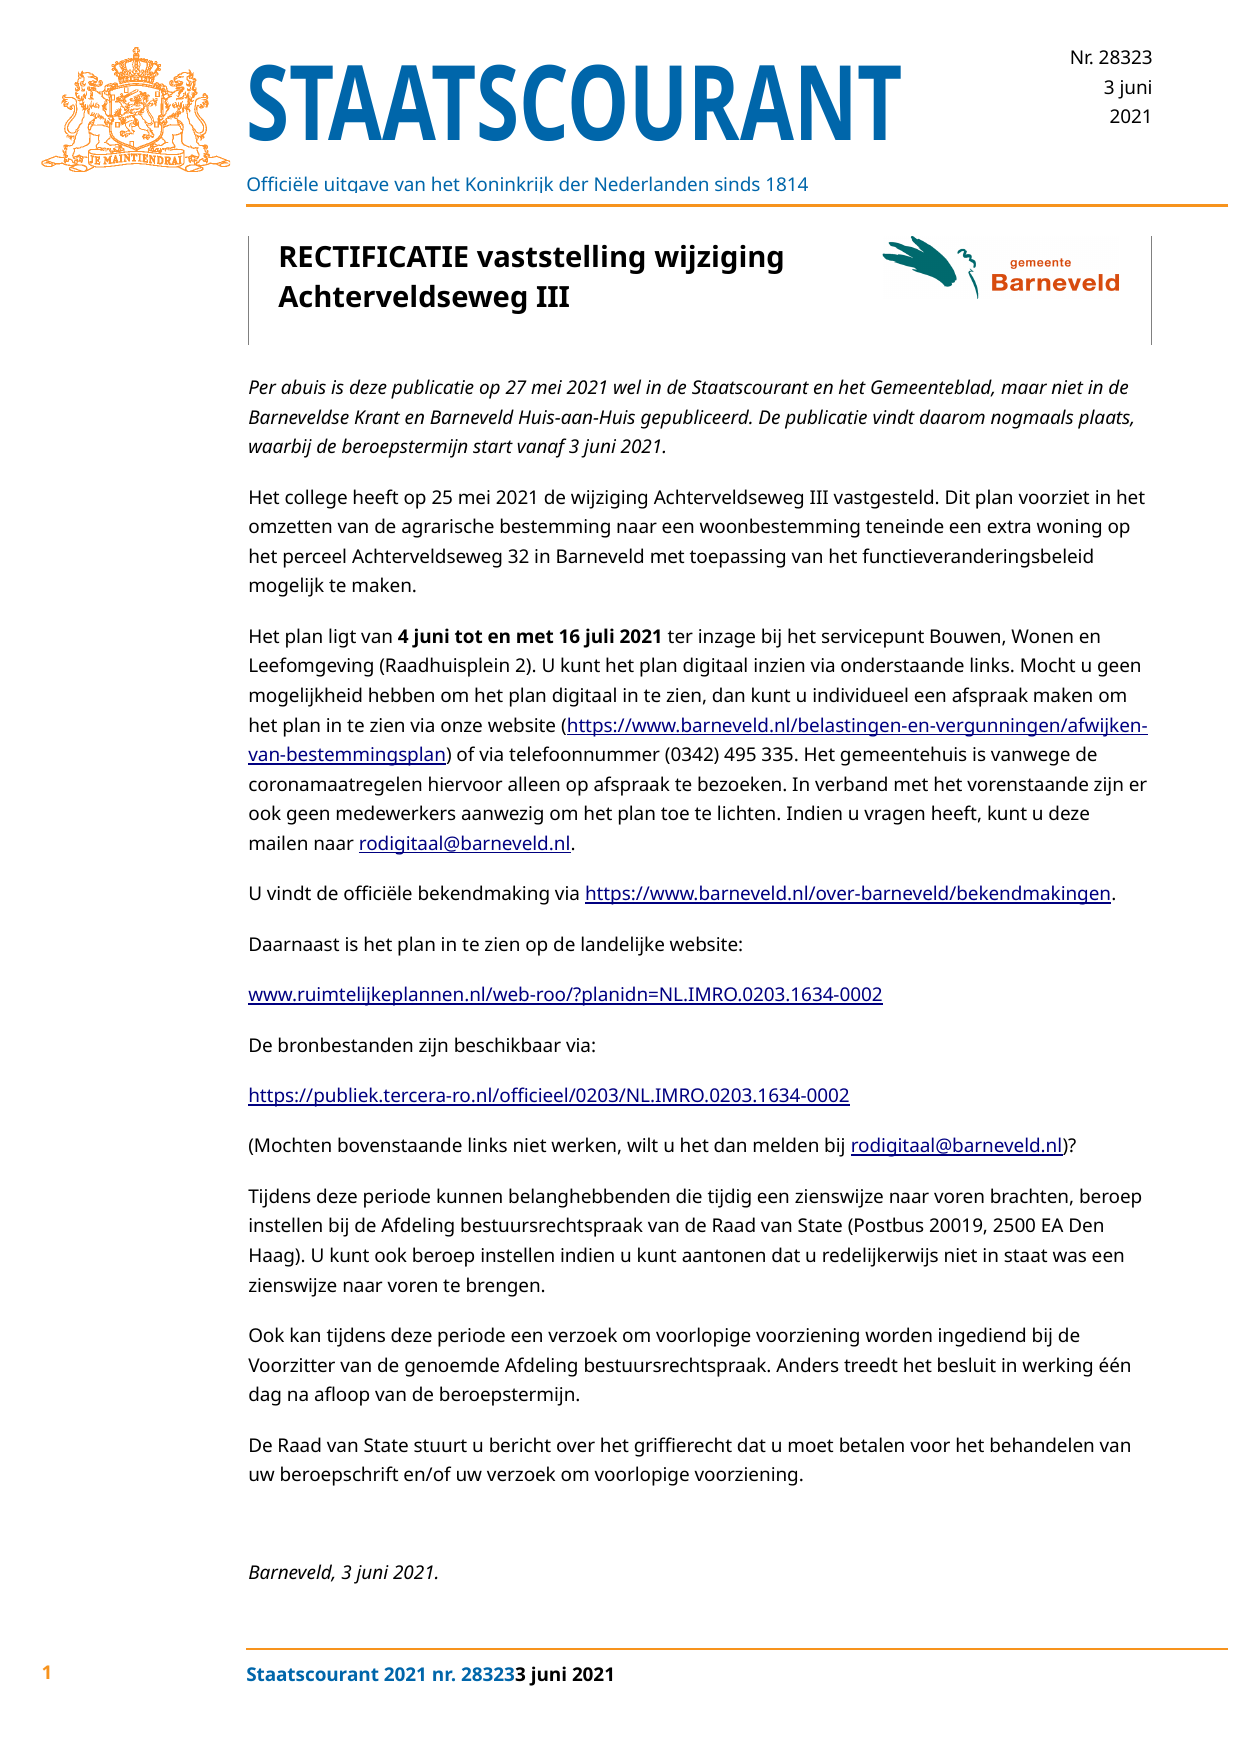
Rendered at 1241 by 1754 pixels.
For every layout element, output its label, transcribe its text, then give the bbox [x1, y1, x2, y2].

text www.ruimtelijkeplannen.nl/web-roo/?planidn=NL.IMRO.0203.1634-0002 [248, 981, 1152, 1007]
table_header RECTIFICATIE vaststelling wijziging Achterveldseweg III [249, 236, 850, 345]
table_header [850, 236, 1151, 345]
text (Mochten bovenstaande links niet werken, wilt u het dan melden bij rodigitaal@barneveld.nl)? [248, 1133, 1152, 1158]
picture [882, 236, 1119, 299]
text Per abuis is deze publicatie op 27 mei 2021 wel in de Staatscourant en het Gemeenteblad, maar niet in de Barneveldse Krant en Barneveld Huis-aan-Huis gepubliceerd. De publicatie vindt daarom nogmaals plaats, waarbij de beroepstermijn start vanaf 3 juni 2021. [248, 374, 1152, 459]
text Daarnaast is het plan in te zien op de landelijke website: [248, 931, 1152, 957]
text https://publiek.tercera-ro.nl/officieel/0203/NL.IMRO.0203.1634-0002 [248, 1082, 1152, 1108]
text Ook kan tijdens deze periode een verzoek om voorlopige voorziening worden ingediend bij de Voorzitter van de genoemde Afdeling bestuursrechtspraak. Anders treedt het besluit in werking één dag na afloop van de beroepstermijn. [248, 1322, 1152, 1407]
text Barneveld, 3 juni 2021. [248, 1559, 1152, 1585]
text U vindt de officiële bekendmaking via https://www.barneveld.nl/over-barneveld/bekendmakingen. [248, 881, 1152, 906]
text Het college heeft op 25 mei 2021 de wijziging Achterveldseweg III vastgesteld. Dit plan voorziet in het omzetten van de agrarische bestemming naar een woonbestemming teneinde een extra woning op het perceel Achterveldseweg 32 in Barneveld met toepassing van het functieveranderingsbeleid mogelijk te maken. [248, 484, 1152, 598]
text Tijdens deze periode kunnen belanghebbenden die tijdig een zienswijze naar voren brachten, beroep instellen bij de Afdeling bestuursrechtspraak van de Raad van State (Postbus 20019, 2500 EA Den Haag). U kunt ook beroep instellen indien u kunt aantonen dat u redelijkerwijs niet in staat was een zienswijze naar voren te brengen. [248, 1183, 1152, 1297]
text De bronbestanden zijn beschikbaar via: [248, 1032, 1152, 1057]
picture [41, 47, 231, 172]
text Het plan ligt van 4 juni tot en met 16 juli 2021 ter inzage bij het servicepunt Bouwen, Wonen en Leefomgeving (Raadhuisplein 2). U kunt het plan digitaal inzien via onderstaande links. Mocht u geen mogelijkheid hebben om het plan digitaal in te zien, dan kunt u individueel een afspraak maken om het plan in te zien via onze website (https://www.barneveld.nl/belastingen-en-vergunningen/afwijken-van-bestemmingsplan) of via telefoonnummer (0342) 495 335. Het gemeentehuis is vanwege de coronamaatregelen hiervoor alleen op afspraak te bezoeken. In verband met het vorenstaande zijn er ook geen medewerkers aanwezig om het plan toe te lichten. Indien u vragen heeft, kunt u deze mailen naar rodigitaal@barneveld.nl. [248, 623, 1152, 856]
text De Raad van State stuurt u bericht over het griffierecht dat u moet betalen voor het behandelen van uw beroepschrift en/of uw verzoek om voorlopige voorziening. [248, 1432, 1152, 1487]
